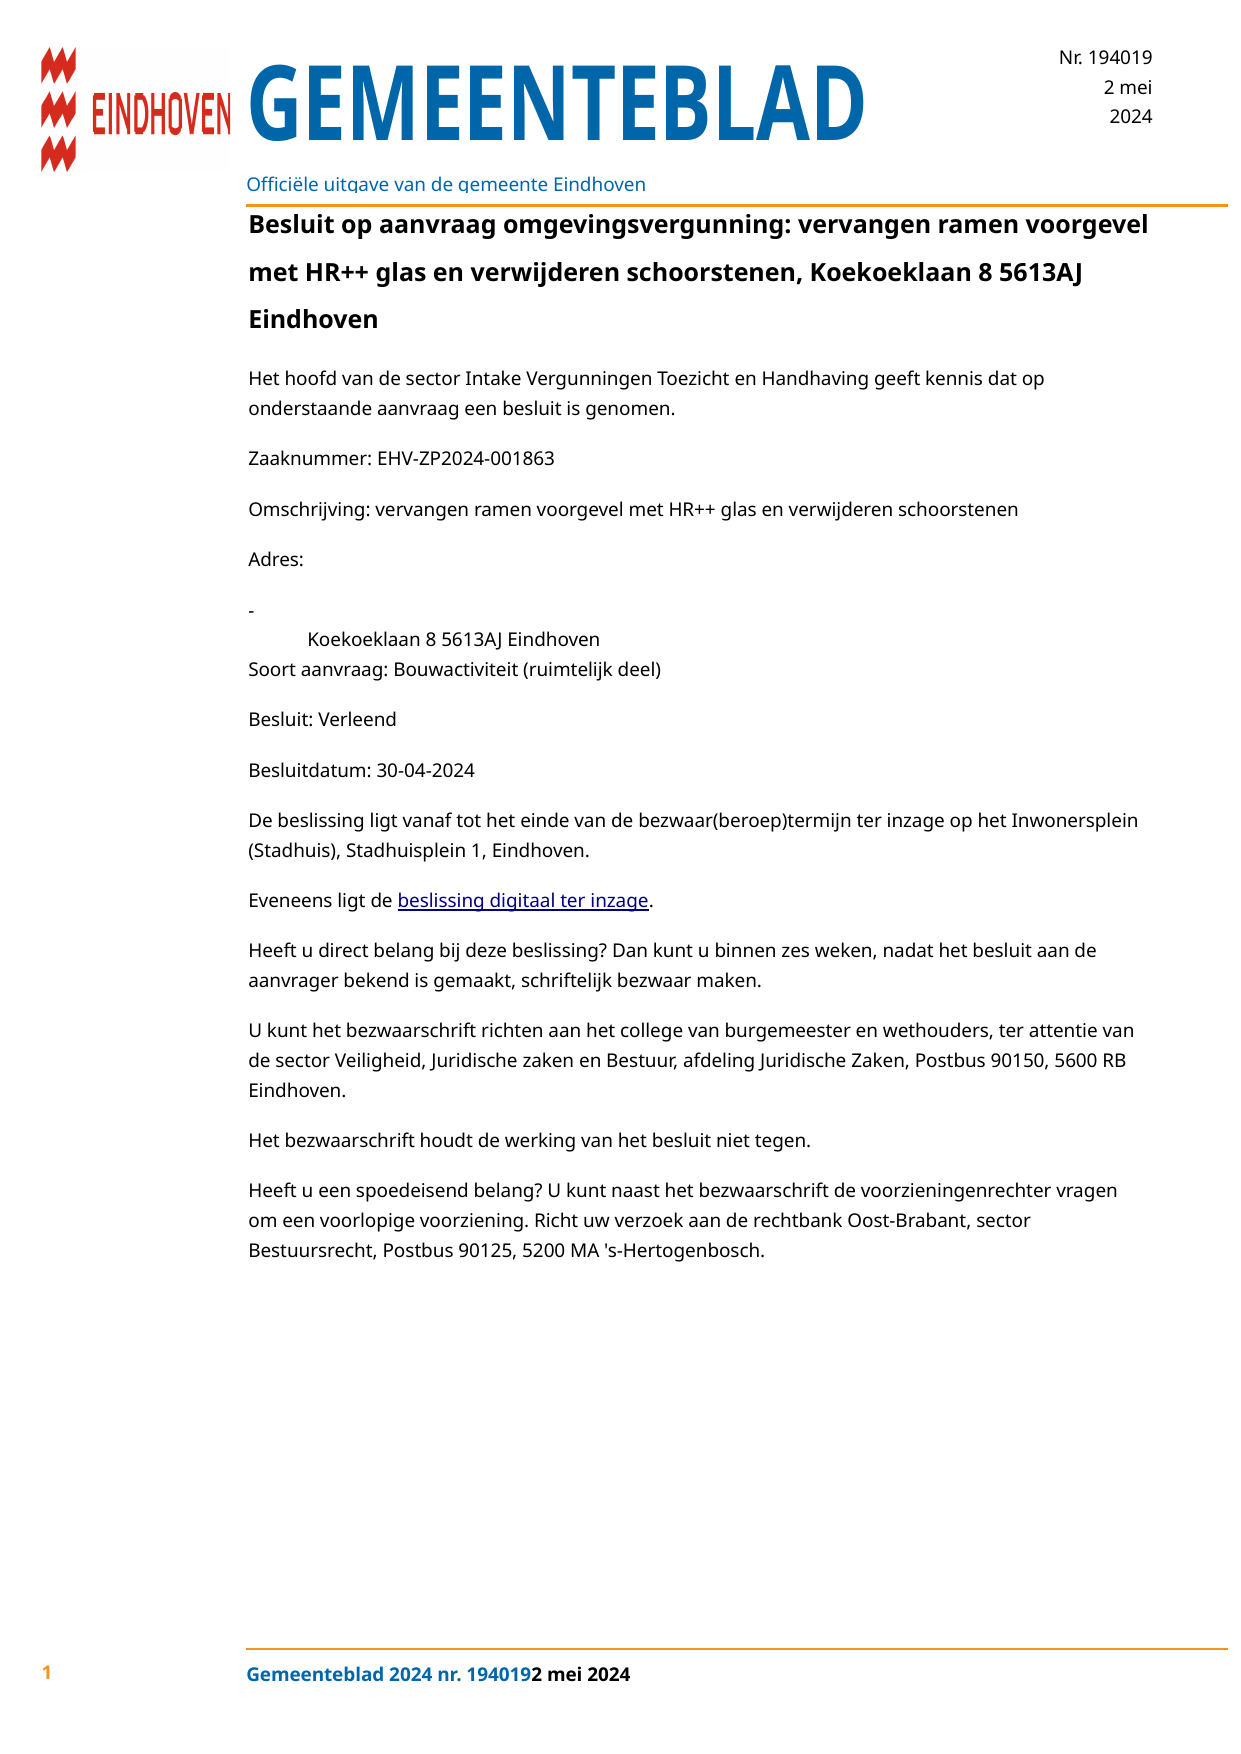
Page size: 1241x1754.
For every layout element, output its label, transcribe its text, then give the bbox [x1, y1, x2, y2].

text Adres: [248, 546, 1152, 572]
text Eveneens ligt de beslissing digitaal ter inzage. [248, 887, 1152, 913]
list Koekoeklaan 8 5613AJ Eindhoven [248, 626, 1152, 652]
picture [41, 47, 231, 172]
text Soort aanvraag: Bouwactiviteit (ruimtelijk deel) [248, 656, 1152, 682]
text Zaaknummer: EHV-ZP2024-001863 [248, 446, 1152, 471]
text Besluit op aanvraag omgevingsvergunning: vervangen ramen voorgevel met HR++ glas en verwijderen schoorstenen, Koekoeklaan 8 5613AJ Eindhoven [248, 207, 1152, 336]
text Heeft u een spoedeisend belang? U kunt naast het bezwaarschrift de voorzieningenrechter vragen om een voorlopige voorziening. Richt uw verzoek aan de rechtbank Oost-Brabant, sector Bestuursrecht, Postbus 90125, 5200 MA 's-Hertogenbosch. [248, 1178, 1152, 1262]
text U kunt het bezwaarschrift richten aan het college van burgemeester en wethouders, ter attentie van de sector Veiligheid, Juridische zaken en Bestuur, afdeling Juridische Zaken, Postbus 90150, 5600 RB Eindhoven. [248, 1018, 1152, 1102]
text Besluitdatum: 30-04-2024 [248, 757, 1152, 782]
text Besluit: Verleend [248, 706, 1152, 732]
text Het bezwaarschrift houdt de werking van het besluit niet tegen. [248, 1127, 1152, 1153]
text Heeft u direct belang bij deze beslissing? Dan kunt u binnen zes weken, nadat het besluit aan de aanvrager bekend is gemaakt, schriftelijk bezwaar maken. [248, 938, 1152, 993]
text Het hoofd van de sector Intake Vergunningen Toezicht en Handhaving geeft kennis dat op onderstaande aanvraag een besluit is genomen. [248, 366, 1152, 421]
text Omschrijving: vervangen ramen voorgevel met HR++ glas en verwijderen schoorstenen [248, 496, 1152, 522]
text De beslissing ligt vanaf tot het einde van de bezwaar(beroep)termijn ter inzage op het Inwonersplein (Stadhuis), Stadhuisplein 1, Eindhoven. [248, 807, 1152, 862]
